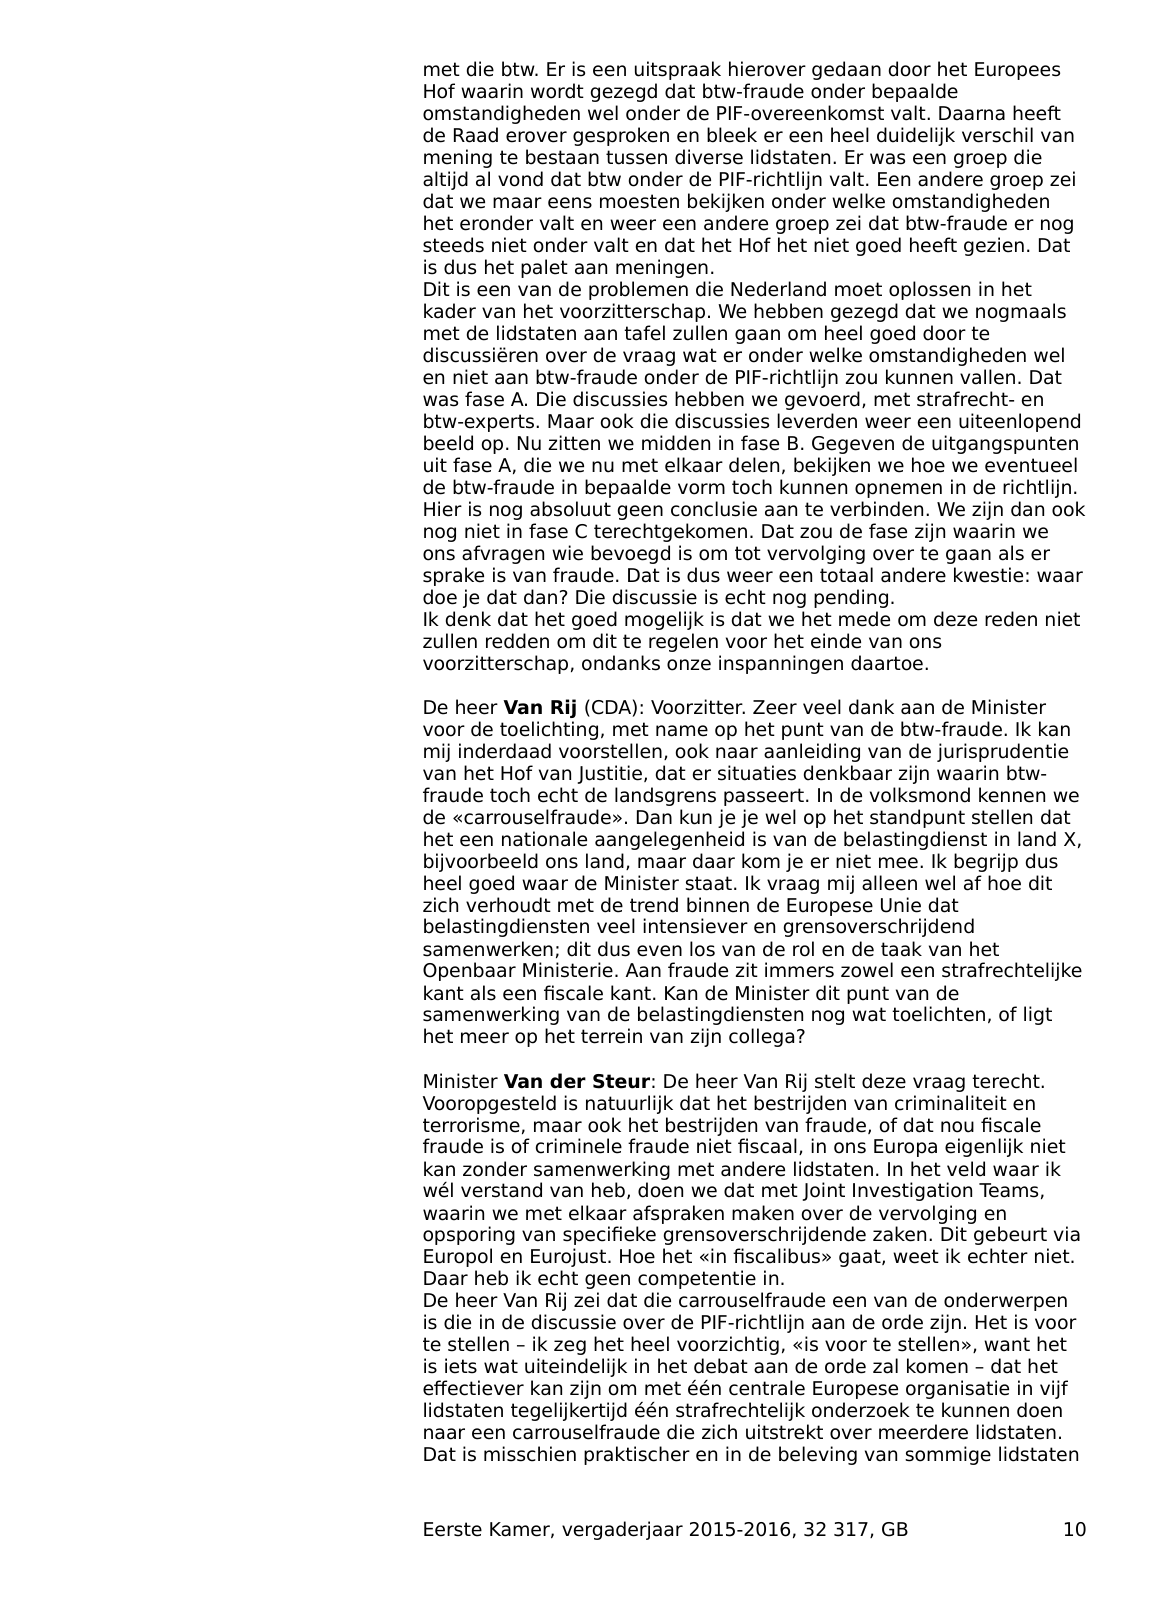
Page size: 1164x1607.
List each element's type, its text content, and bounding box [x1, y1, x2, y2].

text Minister Van der Steur: De heer Van Rij stelt deze vraag terecht. Vooropgesteld is natuurlijk dat het bestrijden van criminaliteit en terrorisme, maar ook het bestrijden van fraude, of dat nou fiscale fraude is of criminele fraude niet fiscaal, in ons Europa eigenlijk niet kan zonder samenwerking met andere lidstaten. In het veld waar ik wél verstand van heb, doen we dat met Joint Investigation Teams, waarin we met elkaar afspraken maken over de vervolging en opsporing van specifieke grensoverschrijdende zaken. Dit gebeurt via Europol en Eurojust. Hoe het «in fiscalibus» gaat, weet ik echter niet. Daar heb ik echt geen competentie in. [422, 1071, 1087, 1290]
text De heer Van Rij zei dat die carrouselfraude een van de onderwerpen is die in de discussie over de PIF-richtlijn aan de orde zijn. Het is voor te stellen – ik zeg het heel voorzichtig, «is voor te stellen», want het is iets wat uiteindelijk in het debat aan de orde zal komen – dat het effectiever kan zijn om met één centrale Europese organisatie in vijf lidstaten tegelijkertijd één strafrechtelijk onderzoek te kunnen doen naar een carrouselfraude die zich uitstrekt over meerdere lidstaten. Dat is misschien praktischer en in de beleving van sommige lidstaten [422, 1290, 1087, 1466]
text De heer Van Rij (CDA): Voorzitter. Zeer veel dank aan de Minister voor de toelichting, met name op het punt van de btw-fraude. Ik kan mij inderdaad voorstellen, ook naar aanleiding van de jurisprudentie van het Hof van Justitie, dat er situaties denkbaar zijn waarin btw-fraude toch echt de landsgrens passeert. In de volksmond kennen we de «carrouselfraude». Dan kun je je wel op het standpunt stellen dat het een nationale aangelegenheid is van de belastingdienst in land X, bijvoorbeeld ons land, maar daar kom je er niet mee. Ik begrijp dus heel goed waar de Minister staat. Ik vraag mij alleen wel af hoe dit zich verhoudt met de trend binnen de Europese Unie dat belastingdiensten veel intensiever en grensoverschrijdend samenwerken; dit dus even los van de rol en de taak van het Openbaar Ministerie. Aan fraude zit immers zowel een strafrechtelijke kant als een fiscale kant. Kan de Minister dit punt van de samenwerking van de belastingdiensten nog wat toelichten, of ligt het meer op het terrein van zijn collega? [422, 697, 1087, 1048]
text Dit is een van de problemen die Nederland moet oplossen in het kader van het voorzitterschap. We hebben gezegd dat we nogmaals met de lidstaten aan tafel zullen gaan om heel goed door te discussiëren over de vraag wat er onder welke omstandigheden wel en niet aan btw-fraude onder de PIF-richtlijn zou kunnen vallen. Dat was fase A. Die discussies hebben we gevoerd, met strafrecht- en btw-experts. Maar ook die discussies leverden weer een uiteenlopend beeld op. Nu zitten we midden in fase B. Gegeven de uitgangspunten uit fase A, die we nu met elkaar delen, bekijken we hoe we eventueel de btw-fraude in bepaalde vorm toch kunnen opnemen in de richtlijn. Hier is nog absoluut geen conclusie aan te verbinden. We zijn dan ook nog niet in fase C terechtgekomen. Dat zou de fase zijn waarin we ons afvragen wie bevoegd is om tot vervolging over te gaan als er sprake is van fraude. Dat is dus weer een totaal andere kwestie: waar doe je dat dan? Die discussie is echt nog pending. [422, 279, 1087, 608]
text Ik denk dat het goed mogelijk is dat we het mede om deze reden niet zullen redden om dit te regelen voor het einde van ons voorzitterschap, ondanks onze inspanningen daartoe. [422, 608, 1087, 674]
text met die btw. Er is een uitspraak hierover gedaan door het Europees Hof waarin wordt gezegd dat btw-fraude onder bepaalde omstandigheden wel onder de PIF-overeenkomst valt. Daarna heeft de Raad erover gesproken en bleek er een heel duidelijk verschil van mening te bestaan tussen diverse lidstaten. Er was een groep die altijd al vond dat btw onder de PIF-richtlijn valt. Een andere groep zei dat we maar eens moesten bekijken onder welke omstandigheden het eronder valt en weer een andere groep zei dat btw-fraude er nog steeds niet onder valt en dat het Hof het niet goed heeft gezien. Dat is dus het palet aan meningen. [422, 59, 1087, 279]
